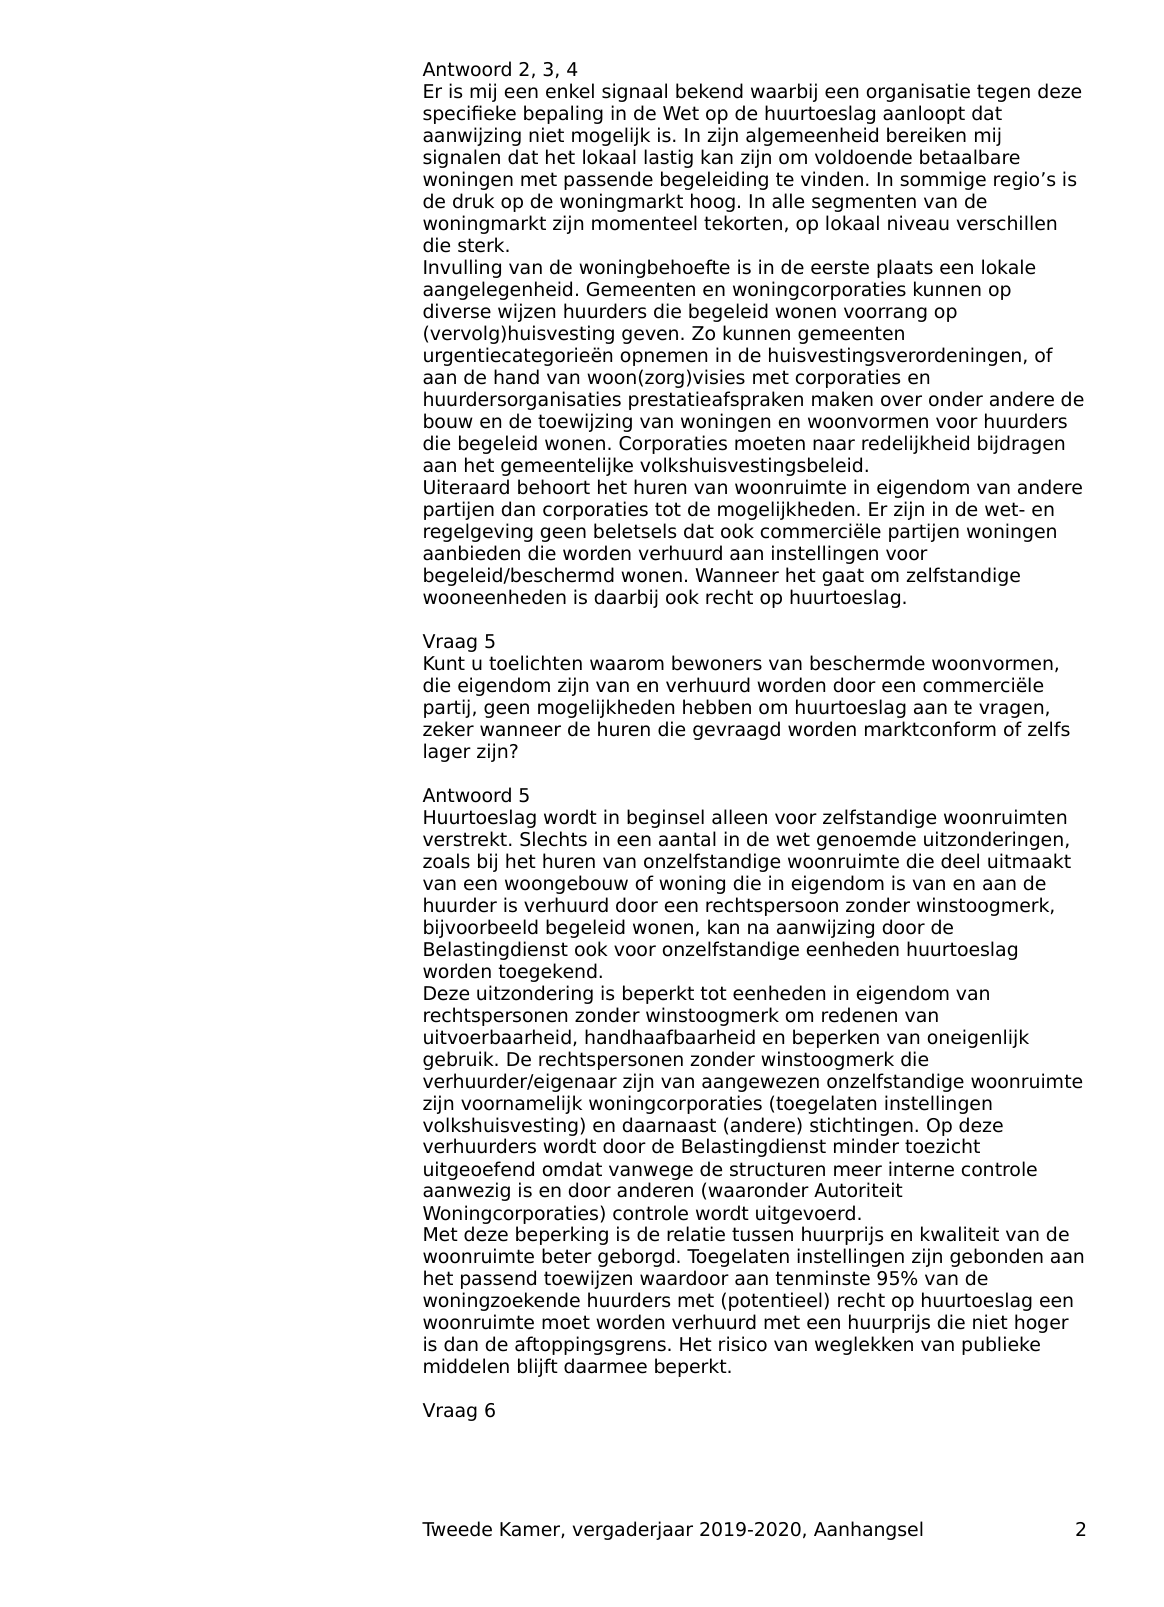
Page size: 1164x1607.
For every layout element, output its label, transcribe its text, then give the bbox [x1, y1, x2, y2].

text Er is mij een enkel signaal bekend waarbij een organisatie tegen deze specifieke bepaling in de Wet op de huurtoeslag aanloopt dat aanwijzing niet mogelijk is. In zijn algemeenheid bereiken mij signalen dat het lokaal lastig kan zijn om voldoende betaalbare woningen met passende begeleiding te vinden. In sommige regio’s is de druk op de woningmarkt hoog. In alle segmenten van de woningmarkt zijn momenteel tekorten, op lokaal niveau verschillen die sterk. [422, 81, 1087, 257]
text Antwoord 5 [422, 785, 1087, 807]
text Uiteraard behoort het huren van woonruimte in eigendom van andere partijen dan corporaties tot de mogelijkheden. Er zijn in de wet- en regelgeving geen beletsels dat ook commerciële partijen woningen aanbieden die worden verhuurd aan instellingen voor begeleid/beschermd wonen. Wanneer het gaat om zelfstandige wooneenheden is daarbij ook recht op huurtoeslag. [422, 477, 1087, 608]
text Kunt u toelichten waarom bewoners van beschermde woonvormen, die eigendom zijn van en verhuurd worden door een commerciële partij, geen mogelijkheden hebben om huurtoeslag aan te vragen, zeker wanneer de huren die gevraagd worden marktconform of zelfs lager zijn? [422, 653, 1087, 763]
text Vraag 6 [422, 1400, 1087, 1422]
text Huurtoeslag wordt in beginsel alleen voor zelfstandige woonruimten verstrekt. Slechts in een aantal in de wet genoemde uitzonderingen, zoals bij het huren van onzelfstandige woonruimte die deel uitmaakt van een woongebouw of woning die in eigendom is van en aan de huurder is verhuurd door een rechtspersoon zonder winstoogmerk, bijvoorbeeld begeleid wonen, kan na aanwijzing door de Belastingdienst ook voor onzelfstandige eenheden huurtoeslag worden toegekend. [422, 807, 1087, 983]
text Met deze beperking is de relatie tussen huurprijs en kwaliteit van de woonruimte beter geborgd. Toegelaten instellingen zijn gebonden aan het passend toewijzen waardoor aan tenminste 95% van de woningzoekende huurders met (potentieel) recht op huurtoeslag een woonruimte moet worden verhuurd met een huurprijs die niet hoger is dan de aftoppingsgrens. Het risico van weglekken van publieke middelen blijft daarmee beperkt. [422, 1224, 1087, 1378]
text Vraag 5 [422, 631, 1087, 653]
text Antwoord 2, 3, 4 [422, 59, 1087, 81]
text Deze uitzondering is beperkt tot eenheden in eigendom van rechtspersonen zonder winstoogmerk om redenen van uitvoerbaarheid, handhaafbaarheid en beperken van oneigenlijk gebruik. De rechtspersonen zonder winstoogmerk die verhuurder/eigenaar zijn van aangewezen onzelfstandige woonruimte zijn voornamelijk woningcorporaties (toegelaten instellingen volkshuisvesting) en daarnaast (andere) stichtingen. Op deze verhuurders wordt door de Belastingdienst minder toezicht uitgeoefend omdat vanwege de structuren meer interne controle aanwezig is en door anderen (waaronder Autoriteit Woningcorporaties) controle wordt uitgevoerd. [422, 983, 1087, 1224]
text Invulling van de woningbehoefte is in de eerste plaats een lokale aangelegenheid. Gemeenten en woningcorporaties kunnen op diverse wijzen huurders die begeleid wonen voorrang op (vervolg)huisvesting geven. Zo kunnen gemeenten urgentiecategorieën opnemen in de huisvestingsverordeningen, of aan de hand van woon(zorg)visies met corporaties en huurdersorganisaties prestatieafspraken maken over onder andere de bouw en de toewijzing van woningen en woonvormen voor huurders die begeleid wonen. Corporaties moeten naar redelijkheid bijdragen aan het gemeentelijke volkshuisvestingsbeleid. [422, 257, 1087, 477]
